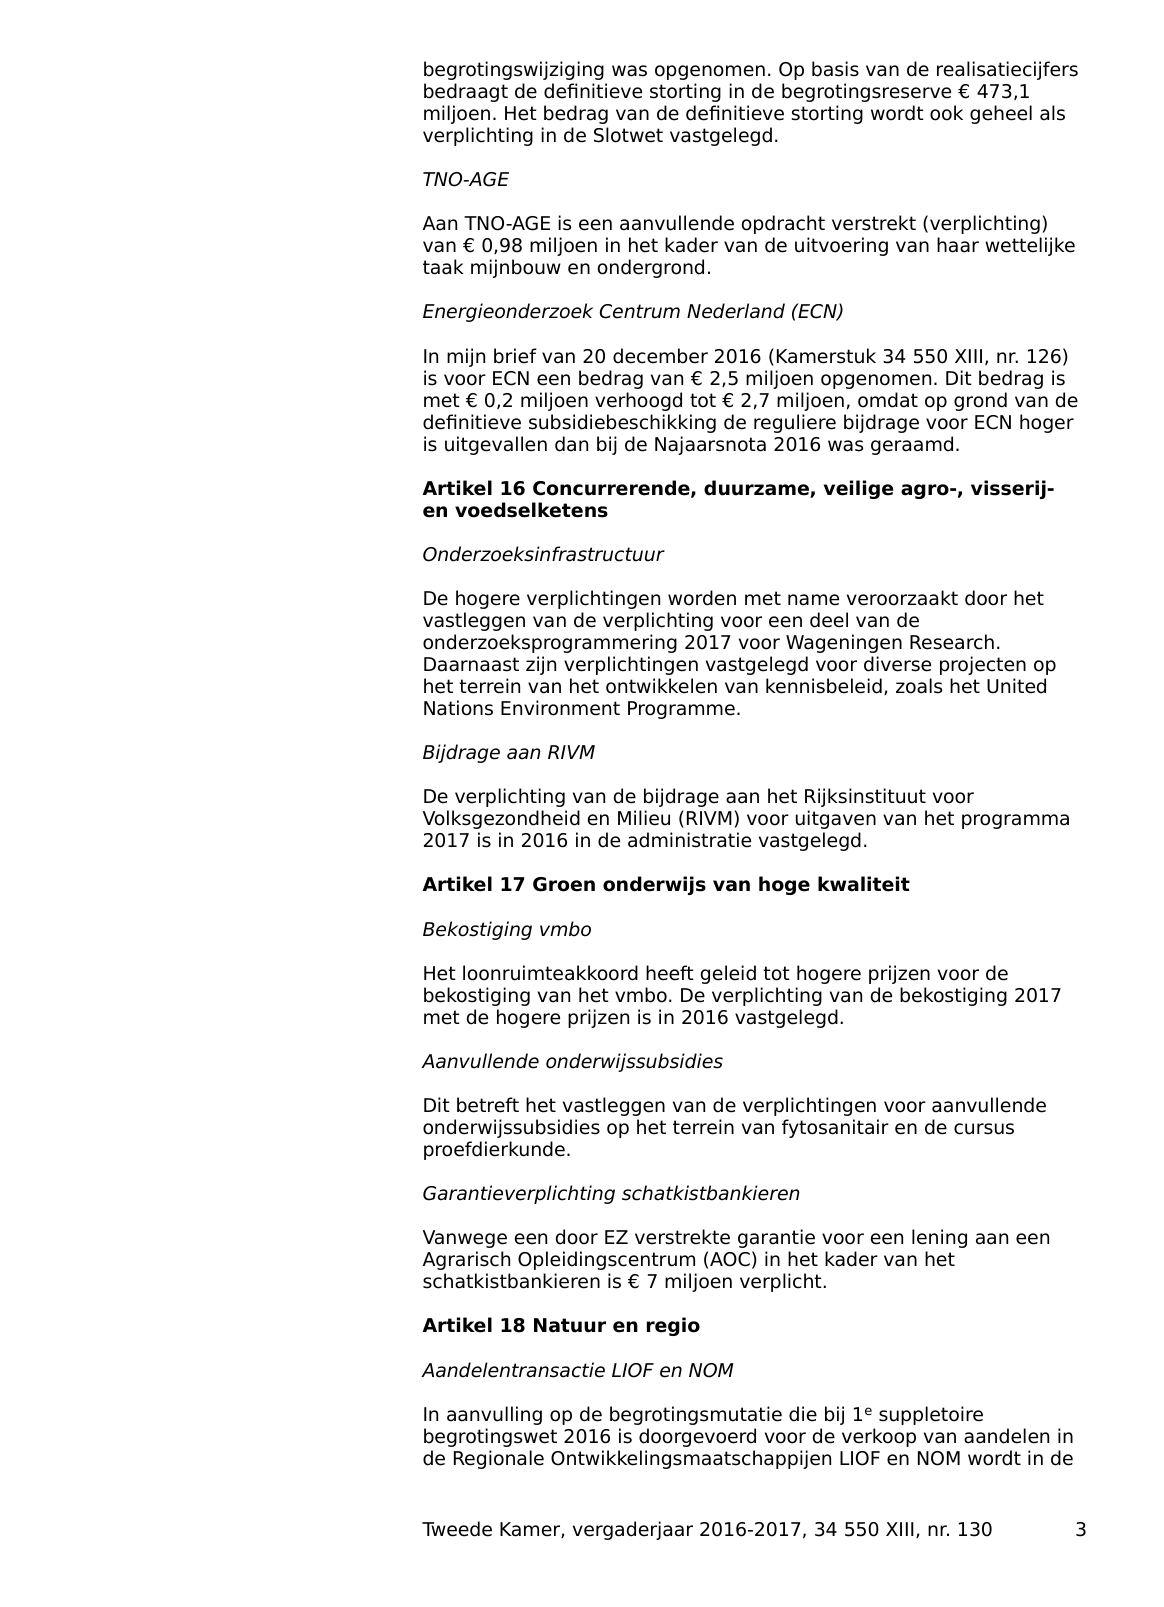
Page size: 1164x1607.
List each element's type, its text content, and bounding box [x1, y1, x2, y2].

text Vanwege een door EZ verstrekte garantie voor een lening aan een Agrarisch Opleidingscentrum (AOC) in het kader van het schatkistbankieren is € 7 miljoen verplicht. [422, 1227, 1087, 1293]
subtitle Onderzoeksinfrastructuur [422, 544, 1087, 566]
text De hogere verplichtingen worden met name veroorzaakt door het vastleggen van de verplichting voor een deel van de onderzoeksprogrammering 2017 voor Wageningen Research. Daarnaast zijn verplichtingen vastgelegd voor diverse projecten op het terrein van het ontwikkelen van kennisbeleid, zoals het United Nations Environment Programme. [422, 588, 1087, 720]
subtitle Artikel 16 Concurrerende, duurzame, veilige agro-, visserij- en voedselketens [422, 478, 1087, 522]
text begrotingswijziging was opgenomen. Op basis van de realisatiecijfers bedraagt de definitieve storting in de begrotingsreserve € 473,1 miljoen. Het bedrag van de definitieve storting wordt ook geheel als verplichting in de Slotwet vastgelegd. [422, 59, 1087, 147]
text In mijn brief van 20 december 2016 (Kamerstuk 34 550 XIII, nr. 126) is voor ECN een bedrag van € 2,5 miljoen opgenomen. Dit bedrag is met € 0,2 miljoen verhoogd tot € 2,7 miljoen, omdat op grond van de definitieve subsidiebeschikking de reguliere bijdrage voor ECN hoger is uitgevallen dan bij de Najaarsnota 2016 was geraamd. [422, 346, 1087, 456]
subtitle Energieonderzoek Centrum Nederland (ECN) [422, 301, 1087, 323]
text De verplichting van de bijdrage aan het Rijksinstituut voor Volksgezondheid en Milieu (RIVM) voor uitgaven van het programma 2017 is in 2016 in de administratie vastgelegd. [422, 786, 1087, 852]
subtitle Artikel 17 Groen onderwijs van hoge kwaliteit [422, 874, 1087, 896]
text Het loonruimteakkoord heeft geleid tot hogere prijzen voor de bekostiging van het vmbo. De verplichting van de bekostiging 2017 met de hogere prijzen is in 2016 vastgelegd. [422, 963, 1087, 1029]
text Aan TNO-AGE is een aanvullende opdracht verstrekt (verplichting) van € 0,98 miljoen in het kader van de uitvoering van haar wettelijke taak mijnbouw en ondergrond. [422, 213, 1087, 279]
subtitle TNO-AGE [422, 169, 1087, 191]
subtitle Garantieverplichting schatkistbankieren [422, 1183, 1087, 1205]
text Dit betreft het vastleggen van de verplichtingen voor aanvullende onderwijssubsidies op het terrein van fytosanitair en de cursus proefdierkunde. [422, 1095, 1087, 1161]
subtitle Aanvullende onderwijssubsidies [422, 1051, 1087, 1073]
subtitle Bekostiging vmbo [422, 918, 1087, 941]
subtitle Aandelentransactie LIOF en NOM [422, 1359, 1087, 1382]
text In aanvulling op de begrotingsmutatie die bij 1e suppletoire begrotingswet 2016 is doorgevoerd voor de verkoop van aandelen in de Regionale Ontwikkelingsmaatschappijen LIOF en NOM wordt in de [422, 1404, 1087, 1470]
subtitle Artikel 18 Natuur en regio [422, 1315, 1087, 1337]
subtitle Bijdrage aan RIVM [422, 742, 1087, 764]
